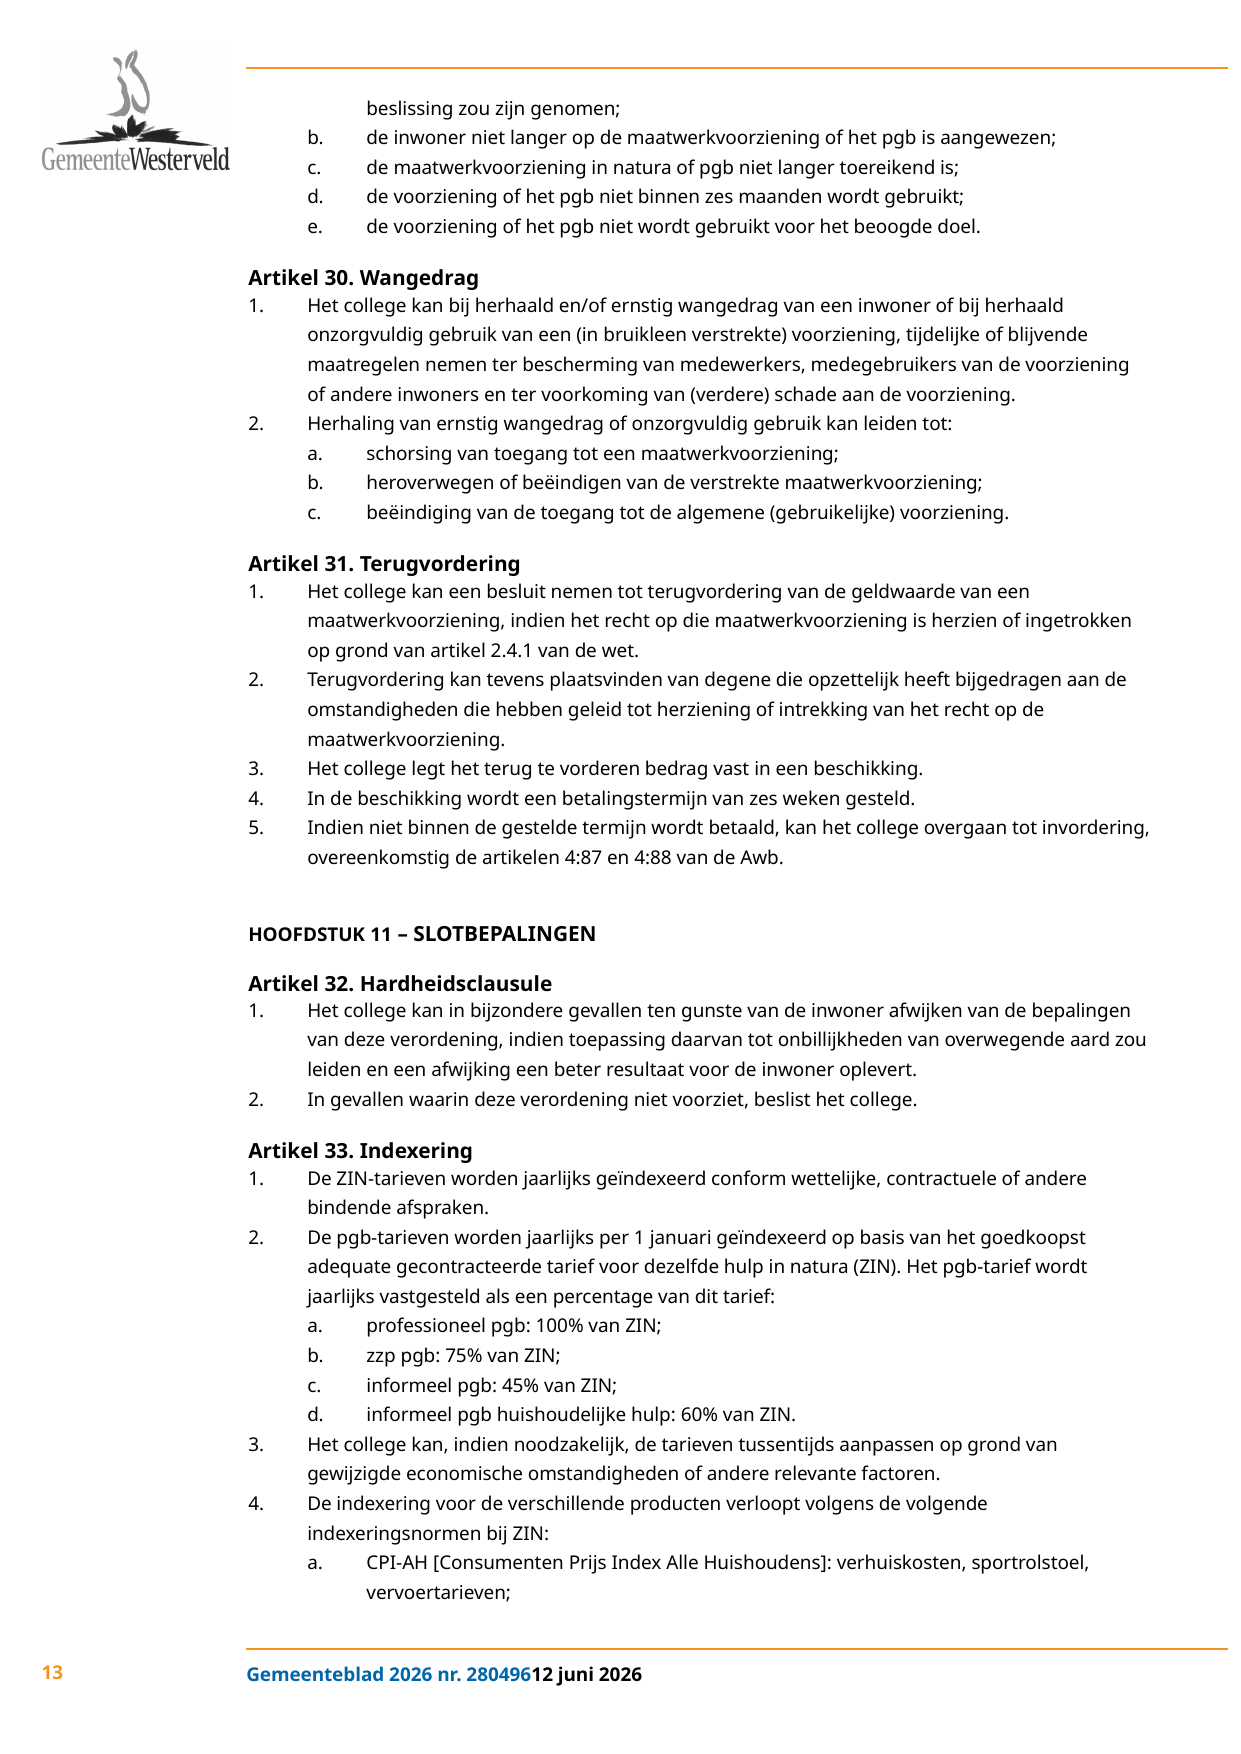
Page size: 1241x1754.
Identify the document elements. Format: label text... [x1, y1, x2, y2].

list beslissing zou zijn genomen; [307, 95, 1152, 121]
list Herhaling van ernstig wangedrag of onzorgvuldig gebruik kan leiden tot: [248, 410, 1152, 436]
list Het college legt het terug te vorderen bedrag vast in een beschikking. [248, 755, 1152, 781]
list de voorziening of het pgb niet binnen zes maanden wordt gebruikt; [307, 183, 1152, 209]
list de inwoner niet langer op de maatwerkvoorziening of het pgb is aangewezen; [307, 124, 1152, 150]
list In gevallen waarin deze verordening niet voorziet, beslist het college. [248, 1086, 1152, 1112]
text Artikel 32. Hardheidsclausule [248, 969, 1152, 997]
list De ZIN-tarieven worden jaarlijks geïndexeerd conform wettelijke, contractuele of andere bindende afspraken. [248, 1165, 1152, 1220]
picture [41, 47, 231, 172]
list In de beschikking wordt een betalingstermijn van zes weken gesteld. [248, 785, 1152, 811]
list professioneel pgb: 100% van ZIN; [307, 1313, 1152, 1338]
list Het college kan in bijzondere gevallen ten gunste van de inwoner afwijken van de bepalingen van deze verordening, indien toepassing daarvan tot onbillijkheden van overwegende aard zou leiden en een afwijking een beter resultaat voor de inwoner oplevert. [248, 997, 1152, 1082]
list de voorziening of het pgb niet wordt gebruikt voor het beoogde doel. [307, 213, 1152, 239]
list CPI-AH [Consumenten Prijs Index Alle Huishoudens]: verhuiskosten, sportrolstoel, vervoertarieven; [307, 1549, 1152, 1604]
list De pgb-tarieven worden jaarlijks per 1 januari geïndexeerd op basis van het goedkoopst adequate gecontracteerde tarief voor dezelfde hulp in natura (ZIN). Het pgb-tarief wordt jaarlijks vastgesteld als een percentage van dit tarief: [248, 1224, 1152, 1309]
list informeel pgb: 45% van ZIN; [307, 1372, 1152, 1397]
list de maatwerkvoorziening in natura of pgb niet langer toereikend is; [307, 154, 1152, 180]
list De indexering voor de verschillende producten verloopt volgens de volgende indexeringsnormen bij ZIN: [248, 1490, 1152, 1545]
list beëindiging van de toegang tot de algemene (gebruikelijke) voorziening. [307, 499, 1152, 525]
text HOOFDSTUK 11 – SLOTBEPALINGEN [248, 919, 1152, 948]
text Artikel 30. Wangedrag [248, 263, 1152, 292]
list heroverwegen of beëindigen van de verstrekte maatwerkvoorziening; [307, 469, 1152, 495]
list Het college kan bij herhaald en/of ernstig wangedrag van een inwoner of bij herhaald onzorgvuldig gebruik van een (in bruikleen verstrekte) voorziening, tijdelijke of blijvende maatregelen nemen ter bescherming van medewerkers, medegebruikers van de voorziening of andere inwoners en ter voorkoming van (verdere) schade aan de voorziening. [248, 292, 1152, 406]
text Artikel 33. Indexering [248, 1136, 1152, 1165]
list Het college kan, indien noodzakelijk, de tarieven tussentijds aanpassen op grond van gewijzigde economische omstandigheden of andere relevante factoren. [248, 1431, 1152, 1486]
text Artikel 31. Terugvordering [248, 549, 1152, 578]
list Indien niet binnen de gestelde termijn wordt betaald, kan het college overgaan tot invordering, overeenkomstig de artikelen 4:87 en 4:88 van de Awb. [248, 814, 1152, 870]
list Het college kan een besluit nemen tot terugvordering van de geldwaarde van een maatwerkvoorziening, indien het recht op die maatwerkvoorziening is herzien of ingetrokken op grond van artikel 2.4.1 van de wet. [248, 578, 1152, 663]
list schorsing van toegang tot een maatwerkvoorziening; [307, 440, 1152, 466]
list Terugvordering kan tevens plaatsvinden van degene die opzettelijk heeft bijgedragen aan de omstandigheden die hebben geleid tot herziening of intrekking van het recht op de maatwerkvoorziening. [248, 667, 1152, 752]
list zzp pgb: 75% van ZIN; [307, 1342, 1152, 1368]
list informeel pgb huishoudelijke hulp: 60% van ZIN. [307, 1401, 1152, 1427]
